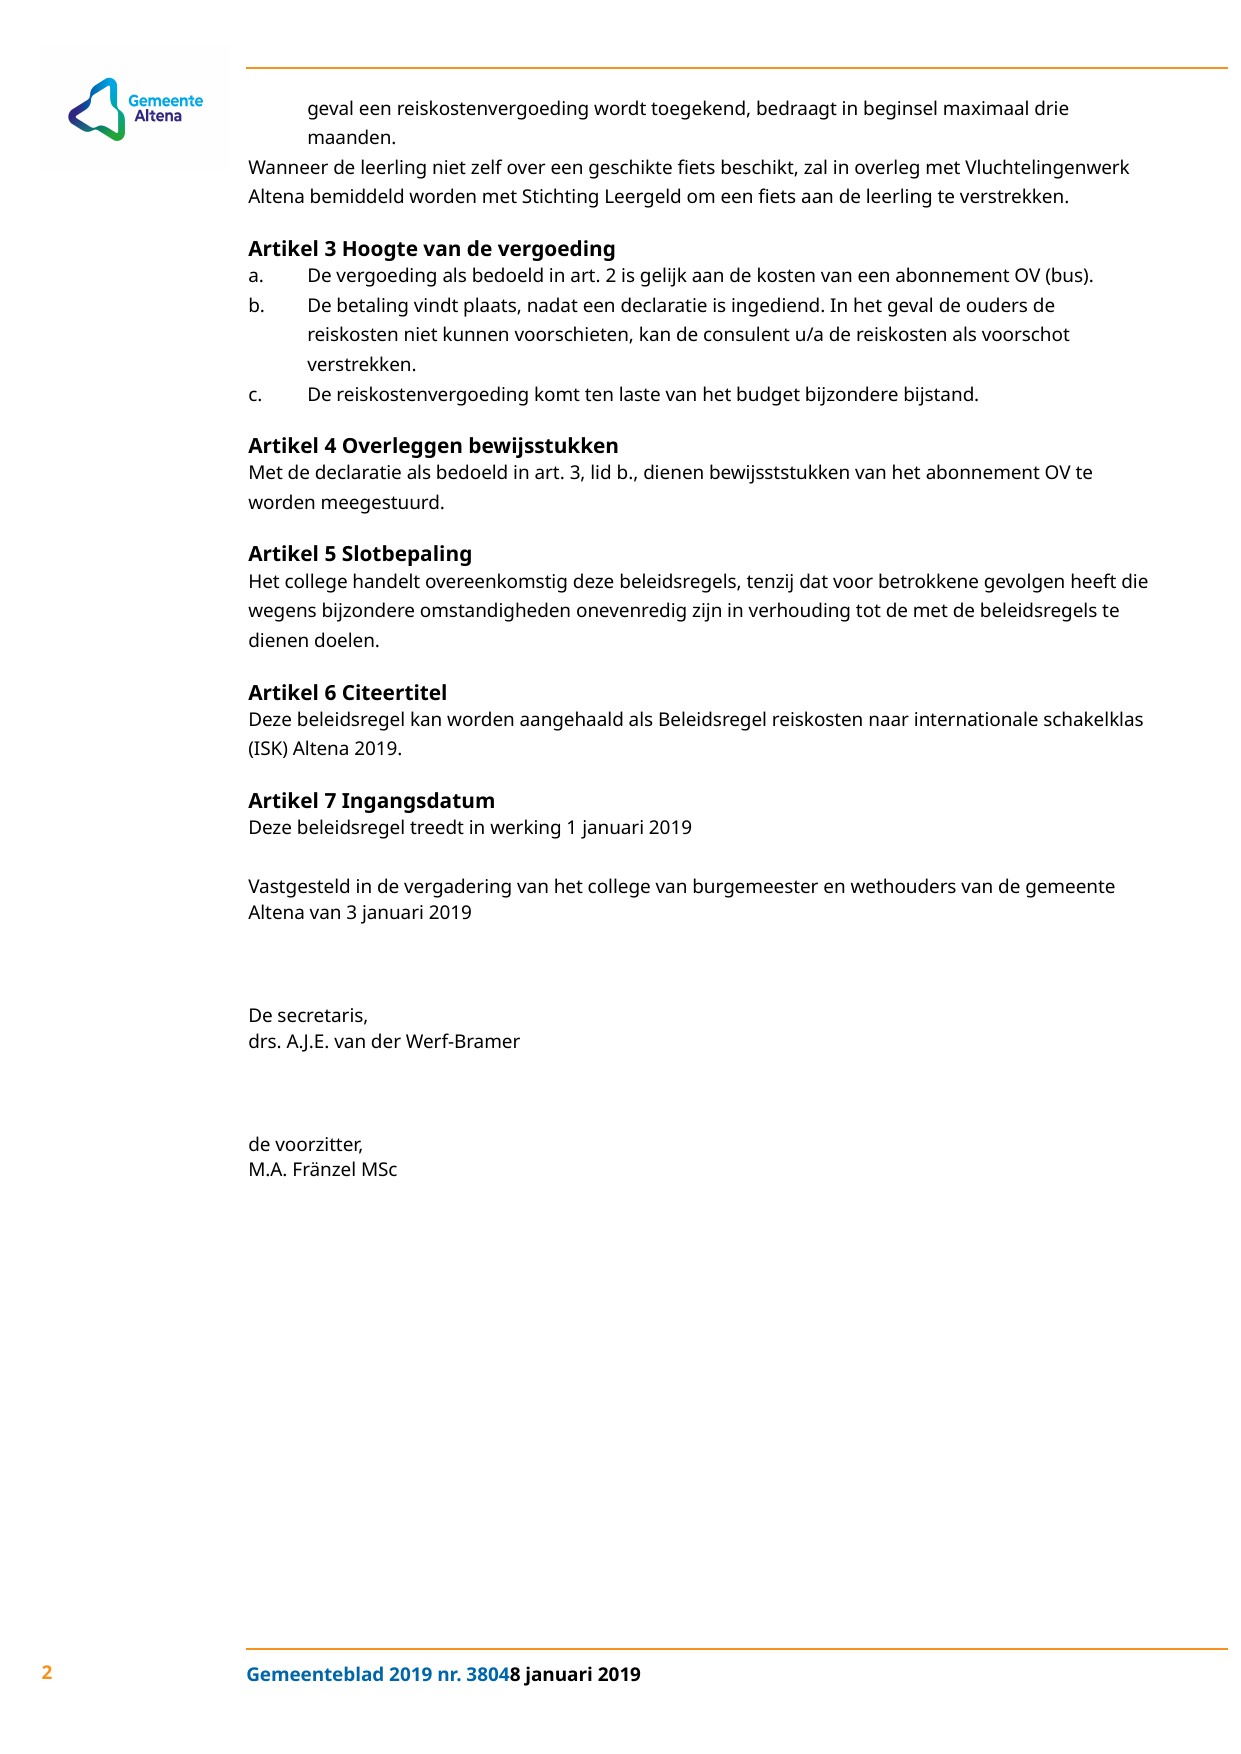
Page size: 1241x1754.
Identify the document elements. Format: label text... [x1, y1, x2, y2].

list De reiskostenvergoeding komt ten laste van het budget bijzondere bijstand. [248, 381, 1152, 406]
list De vergoeding als bedoeld in art. 2 is gelijk aan de kosten van een abonnement OV (bus). [248, 262, 1152, 288]
text Artikel 5 Slotbepaling [248, 539, 1152, 568]
text Deze beleidsregel kan worden aangehaald als Beleidsregel reiskosten naar internationale schakelklas (ISK) Altena 2019. [248, 706, 1152, 761]
text M.A. Fränzel MSc [248, 1157, 1152, 1182]
text Artikel 7 Ingangsdatum [248, 786, 1152, 814]
text Artikel 4 Overleggen bewijsstukken [248, 431, 1152, 459]
text Deze beleidsregel treedt in werking 1 januari 2019 [248, 814, 1152, 840]
text Artikel 6 Citeertitel [248, 678, 1152, 706]
text Wanneer de leerling niet zelf over een geschikte fiets beschikt, zal in overleg met Vluchtelingenwerk Altena bemiddeld worden met Stichting Leergeld om een fiets aan de leerling te verstrekken. [248, 154, 1152, 209]
text de voorzitter, [248, 1131, 1152, 1157]
text Met de declaratie als bedoeld in art. 3, lid b., dienen bewijsststukken van het abonnement OV te worden meegestuurd. [248, 459, 1152, 515]
picture [41, 47, 231, 172]
text Het college handelt overeenkomstig deze beleidsregels, tenzij dat voor betrokkene gevolgen heeft die wegens bijzondere omstandigheden onevenredig zijn in verhouding tot de met de beleidsregels te dienen doelen. [248, 568, 1152, 653]
text drs. A.J.E. van der Werf-Bramer [248, 1028, 1152, 1054]
list geval een reiskostenvergoeding wordt toegekend, bedraagt in beginsel maximaal drie maanden. [248, 95, 1152, 150]
text Artikel 3 Hoogte van de vergoeding [248, 234, 1152, 262]
text De secretaris, [248, 1002, 1152, 1028]
list De betaling vindt plaats, nadat een declaratie is ingediend. In het geval de ouders de reiskosten niet kunnen voorschieten, kan de consulent u/a de reiskosten als voorschot verstrekken. [248, 292, 1152, 377]
text Vastgesteld in de vergadering van het college van burgemeester en wethouders van de gemeente Altena van 3 januari 2019 [248, 874, 1152, 925]
